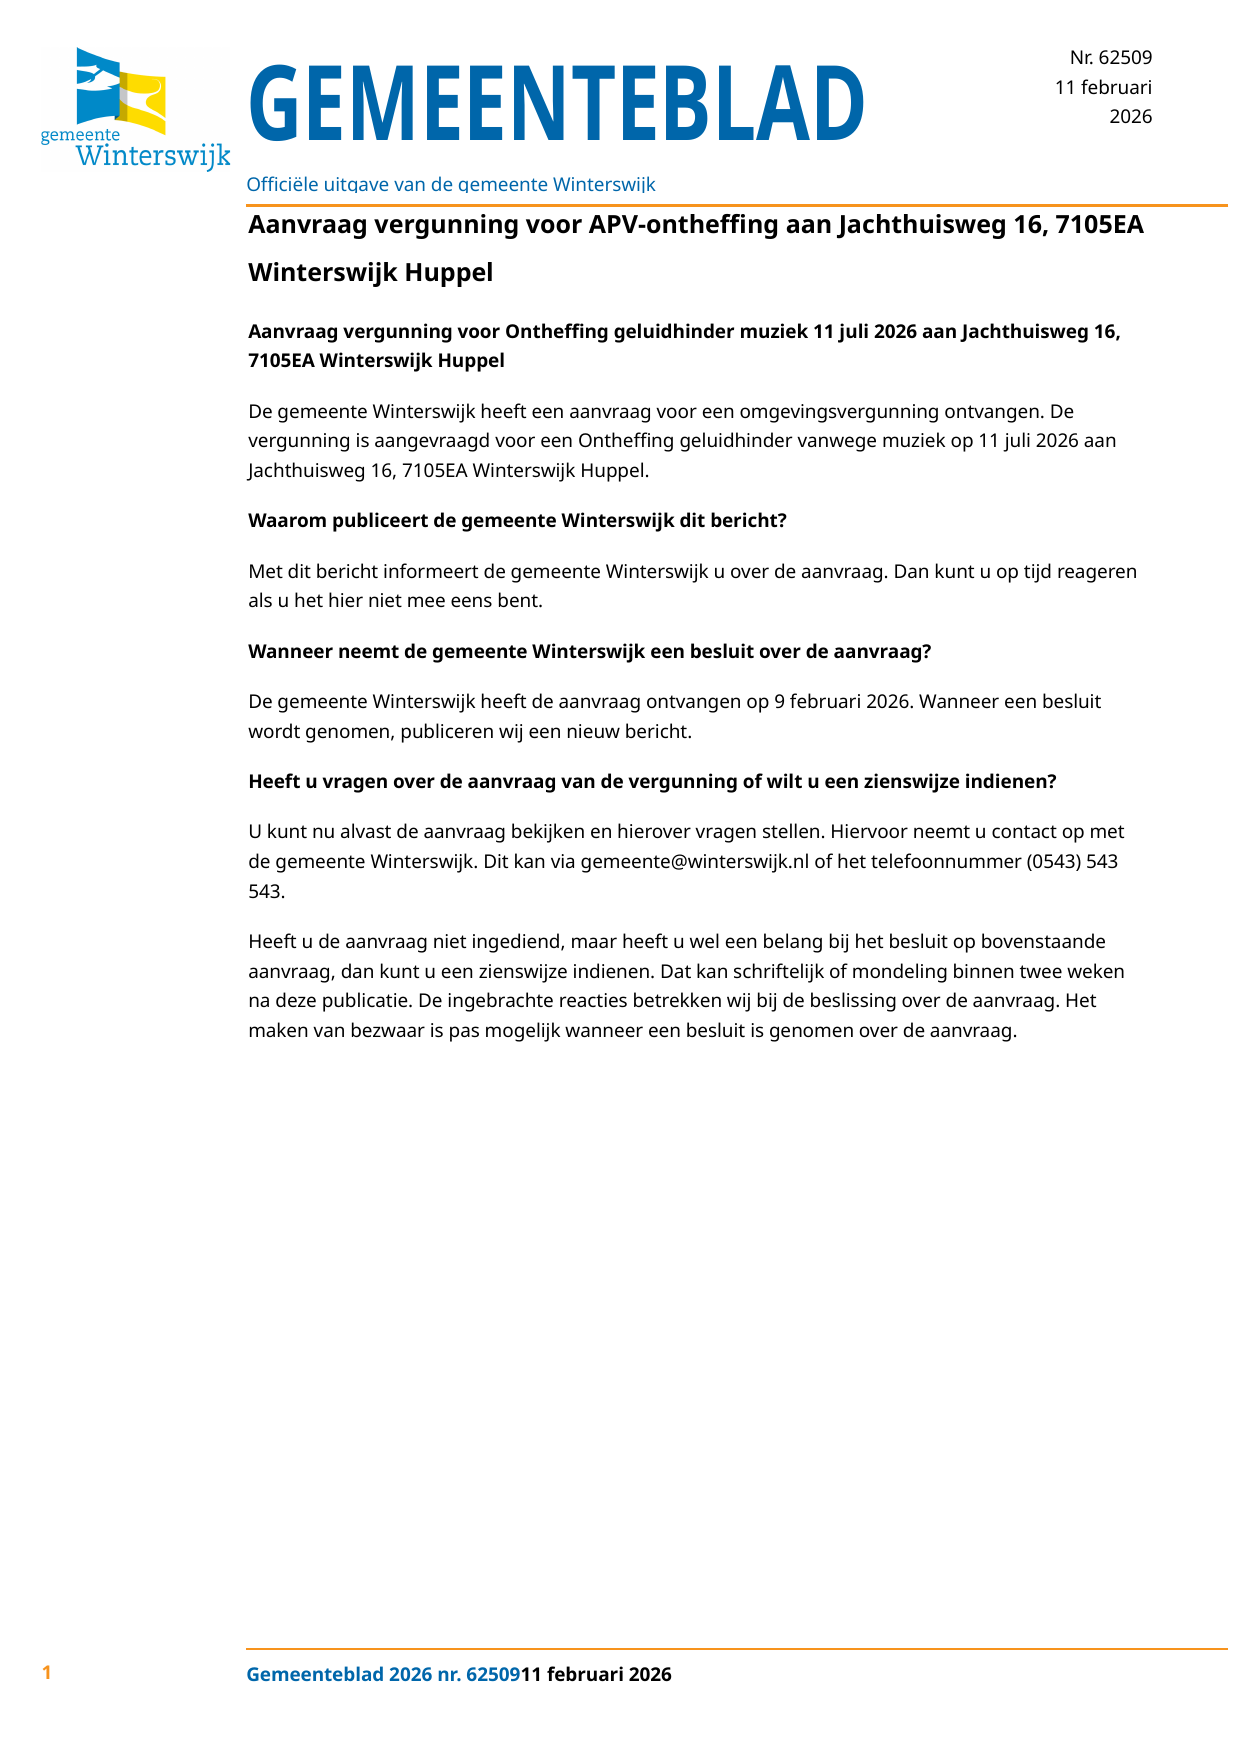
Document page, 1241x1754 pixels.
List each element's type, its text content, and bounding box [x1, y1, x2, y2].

text Aanvraag vergunning voor APV-ontheffing aan Jachthuisweg 16, 7105EA Winterswijk Huppel [248, 207, 1152, 288]
text Wanneer neemt de gemeente Winterswijk een besluit over de aanvraag? [248, 638, 1152, 664]
text Aanvraag vergunning voor Ontheffing geluidhinder muziek 11 juli 2026 aan Jachthuisweg 16, 7105EA Winterswijk Huppel [248, 318, 1152, 373]
picture [41, 47, 231, 172]
picture [225, 153, 231, 162]
text Waarom publiceert de gemeente Winterswijk dit bericht? [248, 507, 1152, 533]
text Met dit bericht informeert de gemeente Winterswijk u over de aanvraag. Dan kunt u op tijd reageren als u het hier niet mee eens bent. [248, 558, 1152, 613]
text De gemeente Winterswijk heeft een aanvraag voor een omgevingsvergunning ontvangen. De vergunning is aangevraagd voor een Ontheffing geluidhinder vanwege muziek op 11 juli 2026 aan Jachthuisweg 16, 7105EA Winterswijk Huppel. [248, 398, 1152, 483]
text De gemeente Winterswijk heeft de aanvraag ontvangen op 9 februari 2026. Wanneer een besluit wordt genomen, publiceren wij een nieuw bericht. [248, 688, 1152, 744]
text U kunt nu alvast de aanvraag bekijken en hierover vragen stellen. Hiervoor neemt u contact op met de gemeente Winterswijk. Dit kan via gemeente@winterswijk.nl of het telefoonnummer (0543) 543 543. [248, 819, 1152, 904]
text Heeft u vragen over de aanvraag van de vergunning of wilt u een zienswijze indienen? [248, 768, 1152, 794]
text Heeft u de aanvraag niet ingediend, maar heeft u wel een belang bij het besluit op bovenstaande aanvraag, dan kunt u een zienswijze indienen. Dat kan schriftelijk of mondeling binnen twee weken na deze publicatie. De ingebrachte reacties betrekken wij bij de beslissing over de aanvraag. Het maken van bezwaar is pas mogelijk wanneer een besluit is genomen over de aanvraag. [248, 928, 1152, 1043]
